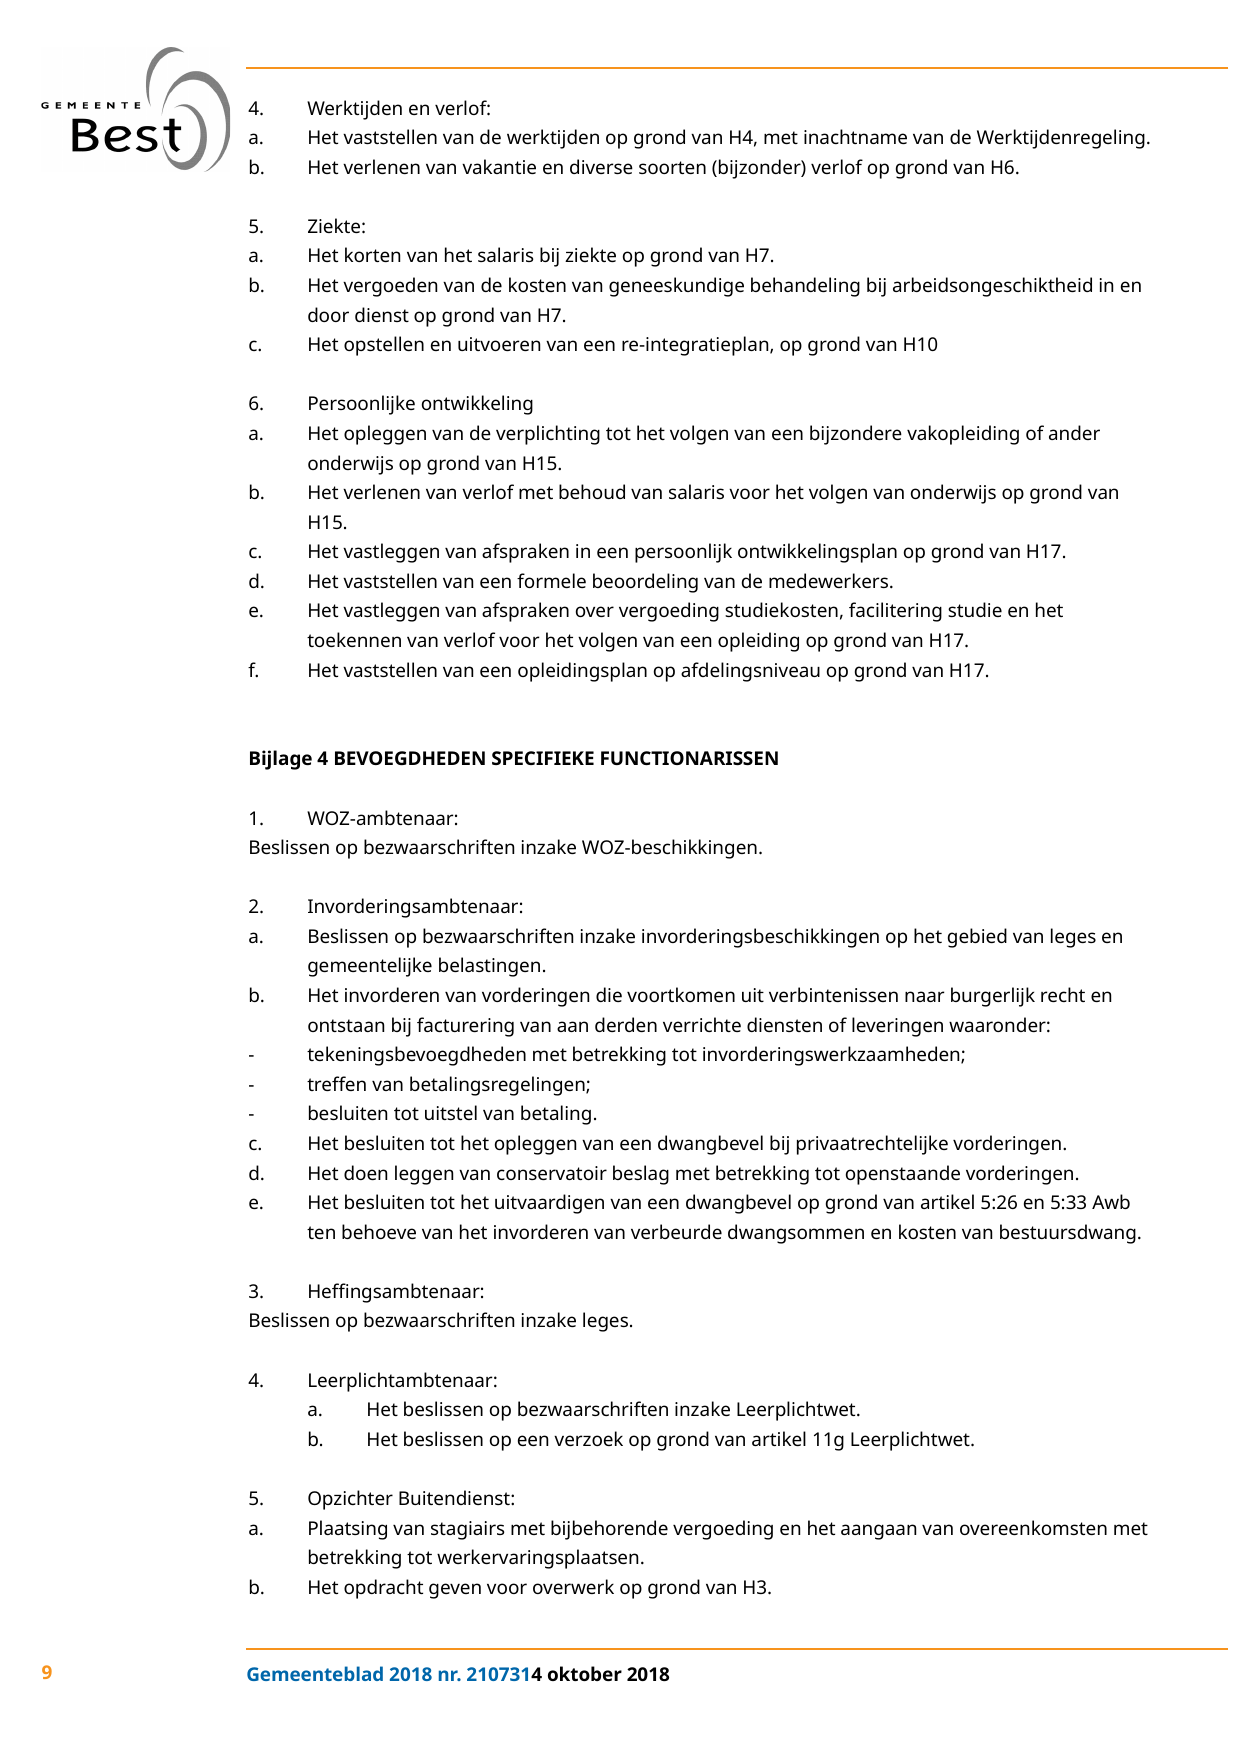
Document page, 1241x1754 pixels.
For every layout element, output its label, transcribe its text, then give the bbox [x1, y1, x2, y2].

list Het vastleggen van afspraken in een persoonlijk ontwikkelingsplan op grond van H17. [248, 538, 1152, 564]
text Beslissen op bezwaarschriften inzake leges. [248, 1308, 1152, 1333]
text Bijlage 4 BEVOEGDHEDEN SPECIFIEKE FUNCTIONARISSEN [248, 746, 1152, 771]
list Het vaststellen van een formele beoordeling van de medewerkers. [248, 568, 1152, 594]
list Het verlenen van verlof met behoud van salaris voor het volgen van onderwijs op grond van H15. [248, 479, 1152, 535]
list WOZ-ambtenaar: [248, 805, 1152, 831]
list Het opleggen van de verplichting tot het volgen van een bijzondere vakopleiding of ander onderwijs op grond van H15. [248, 420, 1152, 476]
list Beslissen op bezwaarschriften inzake invorderingsbeschikkingen op het gebied van leges en gemeentelijke belastingen. [248, 923, 1152, 978]
list Ziekte: [248, 213, 1152, 239]
list Heffingsambtenaar: [248, 1278, 1152, 1304]
list Het vergoeden van de kosten van geneeskundige behandeling bij arbeidsongeschiktheid in en door dienst op grond van H7. [248, 272, 1152, 328]
list Het invorderen van vorderingen die voortkomen uit verbintenissen naar burgerlijk recht en ontstaan bij facturering van aan derden verrichte diensten of leveringen waaronder: [248, 982, 1152, 1038]
list Leerplichtambtenaar: [248, 1367, 1152, 1393]
list Het beslissen op bezwaarschriften inzake Leerplichtwet. [307, 1396, 1152, 1422]
list Het besluiten tot het uitvaardigen van een dwangbevel op grond van artikel 5:26 en 5:33 Awb ten behoeve van het invorderen van verbeurde dwangsommen en kosten van bestuursdwang. [248, 1189, 1152, 1245]
picture [41, 47, 231, 172]
list Het opstellen en uitvoeren van een re-integratieplan, op grond van H10 [248, 331, 1152, 357]
list tekeningsbevoegdheden met betrekking tot invorderingswerkzaamheden; [248, 1041, 1152, 1067]
list Het korten van het salaris bij ziekte op grond van H7. [248, 243, 1152, 268]
list Het vastleggen van afspraken over vergoeding studiekosten, facilitering studie en het toekennen van verlof voor het volgen van een opleiding op grond van H17. [248, 598, 1152, 653]
list Het opdracht geven voor overwerk op grond van H3. [248, 1574, 1152, 1600]
list Het doen leggen van conservatoir beslag met betrekking tot openstaande vorderingen. [248, 1160, 1152, 1186]
list Het vaststellen van de werktijden op grond van H4, met inachtname van de Werktijdenregeling. [248, 124, 1152, 150]
list besluiten tot uitstel van betaling. [248, 1101, 1152, 1126]
list Plaatsing van stagiairs met bijbehorende vergoeding en het aangaan van overeenkomsten met betrekking tot werkervaringsplaatsen. [248, 1515, 1152, 1570]
list Het besluiten tot het opleggen van een dwangbevel bij privaatrechtelijke vorderingen. [248, 1130, 1152, 1156]
list Het vaststellen van een opleidingsplan op afdelingsniveau op grond van H17. [248, 657, 1152, 683]
list treffen van betalingsregelingen; [248, 1071, 1152, 1097]
list Opzichter Buitendienst: [248, 1485, 1152, 1511]
list Het beslissen op een verzoek op grond van artikel 11g Leerplichtwet. [307, 1426, 1152, 1452]
list Werktijden en verlof: [248, 95, 1152, 121]
list Het verlenen van vakantie en diverse soorten (bijzonder) verlof op grond van H6. [248, 154, 1152, 180]
list Invorderingsambtenaar: [248, 893, 1152, 919]
text Beslissen op bezwaarschriften inzake WOZ-beschikkingen. [248, 834, 1152, 860]
list Persoonlijke ontwikkeling [248, 391, 1152, 416]
